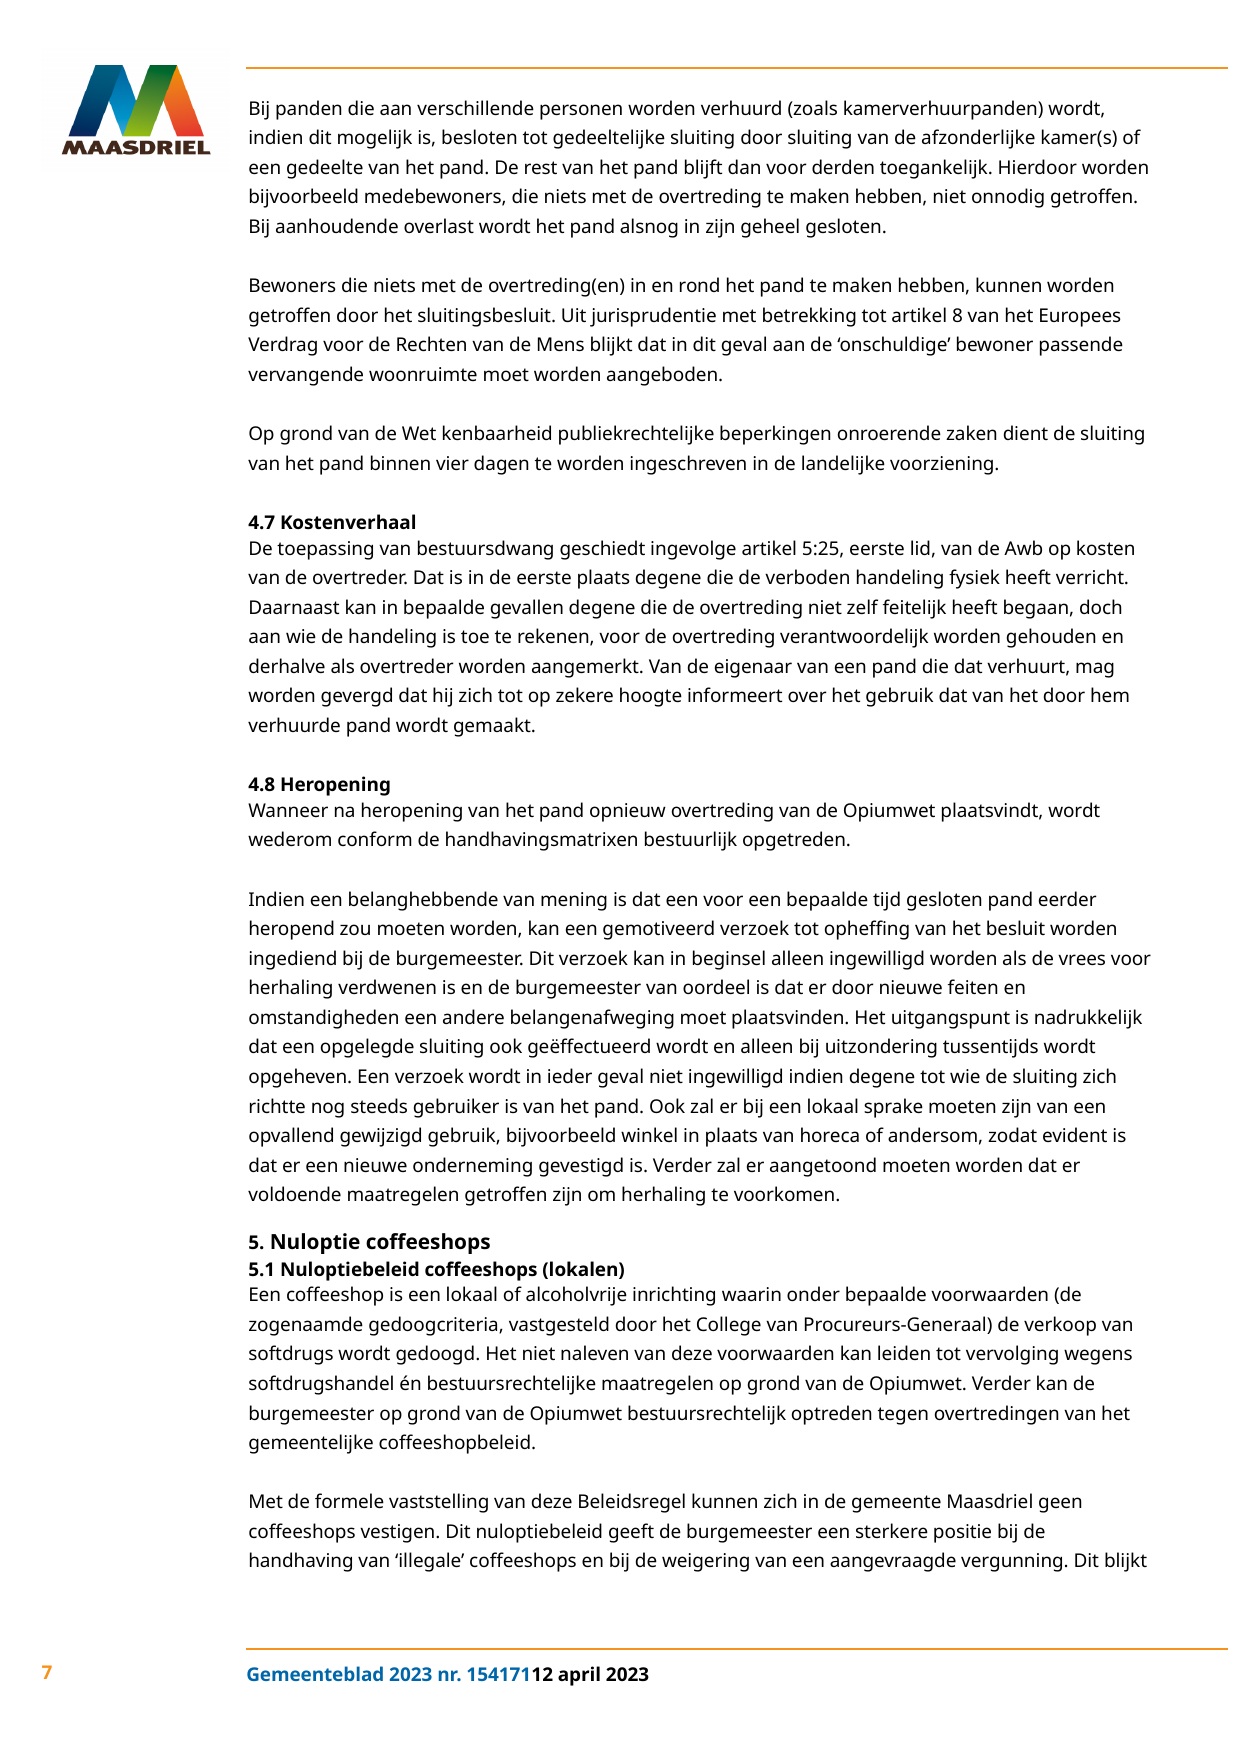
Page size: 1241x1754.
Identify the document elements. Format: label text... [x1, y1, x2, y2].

text 5.1 Nuloptiebeleid coffeeshops (lokalen) [248, 1256, 1152, 1281]
picture [41, 47, 231, 172]
text Op grond van de Wet kenbaarheid publiekrechtelijke beperkingen onroerende zaken dient de sluiting van het pand binnen vier dagen te worden ingeschreven in de landelijke voorziening. [248, 420, 1152, 476]
text Bij panden die aan verschillende personen worden verhuurd (zoals kamerverhuurpanden) wordt, indien dit mogelijk is, besloten tot gedeeltelijke sluiting door sluiting van de afzonderlijke kamer(s) of een gedeelte van het pand. De rest van het pand blijft dan voor derden toegankelijk. Hierdoor worden bijvoorbeeld medebewoners, die niets met de overtreding te maken hebben, niet onnodig getroffen. Bij aanhoudende overlast wordt het pand alsnog in zijn geheel gesloten. [248, 95, 1152, 239]
text Indien een belanghebbende van mening is dat een voor een bepaalde tijd gesloten pand eerder heropend zou moeten worden, kan een gemotiveerd verzoek tot opheffing van het besluit worden ingediend bij de burgemeester. Dit verzoek kan in beginsel alleen ingewilligd worden als de vrees voor herhaling verdwenen is en de burgemeester van oordeel is dat er door nieuwe feiten en omstandigheden een andere belangenafweging moet plaatsvinden. Het uitgangspunt is nadrukkelijk dat een opgelegde sluiting ook geëffectueerd wordt en alleen bij uitzondering tussentijds wordt opgeheven. Een verzoek wordt in ieder geval niet ingewilligd indien degene tot wie de sluiting zich richtte nog steeds gebruiker is van het pand. Ook zal er bij een lokaal sprake moeten zijn van een opvallend gewijzigd gebruik, bijvoorbeeld winkel in plaats van horeca of andersom, zodat evident is dat er een nieuwe onderneming gevestigd is. Verder zal er aangetoond moeten worden dat er voldoende maatregelen getroffen zijn om herhaling te voorkomen. [248, 886, 1152, 1207]
text Een coffeeshop is een lokaal of alcoholvrije inrichting waarin onder bepaalde voorwaarden (de zogenaamde gedoogcriteria, vastgesteld door het College van Procureurs-Generaal) de verkoop van softdrugs wordt gedoogd. Het niet naleven van deze voorwaarden kan leiden tot vervolging wegens softdrugshandel én bestuursrechtelijke maatregelen op grond van de Opiumwet. Verder kan de burgemeester op grond van de Opiumwet bestuursrechtelijk optreden tegen overtredingen van het gemeentelijke coffeeshopbeleid. [248, 1281, 1152, 1455]
text 4.8 Heropening [248, 771, 1152, 797]
text 5. Nuloptie coffeeshops [248, 1227, 1152, 1256]
text 4.7 Kostenverhaal [248, 509, 1152, 535]
text Bewoners die niets met de overtreding(en) in en rond het pand te maken hebben, kunnen worden getroffen door het sluitingsbesluit. Uit jurisprudentie met betrekking tot artikel 8 van het Europees Verdrag voor de Rechten van de Mens blijkt dat in dit geval aan de ‘onschuldige’ bewoner passende vervangende woonruimte moet worden aangeboden. [248, 272, 1152, 387]
text Met de formele vaststelling van deze Beleidsregel kunnen zich in de gemeente Maasdriel geen coffeeshops vestigen. Dit nuloptiebeleid geeft de burgemeester een sterkere positie bij de handhaving van ‘illegale’ coffeeshops en bij de weigering van een aangevraagde vergunning. Dit blijkt [248, 1488, 1152, 1573]
text De toepassing van bestuursdwang geschiedt ingevolge artikel 5:25, eerste lid, van de Awb op kosten van de overtreder. Dat is in de eerste plaats degene die de verboden handeling fysiek heeft verricht. Daarnaast kan in bepaalde gevallen degene die de overtreding niet zelf feitelijk heeft begaan, doch aan wie de handeling is toe te rekenen, voor de overtreding verantwoordelijk worden gehouden en derhalve als overtreder worden aangemerkt. Van de eigenaar van een pand die dat verhuurt, mag worden gevergd dat hij zich tot op zekere hoogte informeert over het gebruik dat van het door hem verhuurde pand wordt gemaakt. [248, 535, 1152, 738]
text Wanneer na heropening van het pand opnieuw overtreding van de Opiumwet plaatsvindt, wordt wederom conform de handhavingsmatrixen bestuurlijk opgetreden. [248, 797, 1152, 852]
